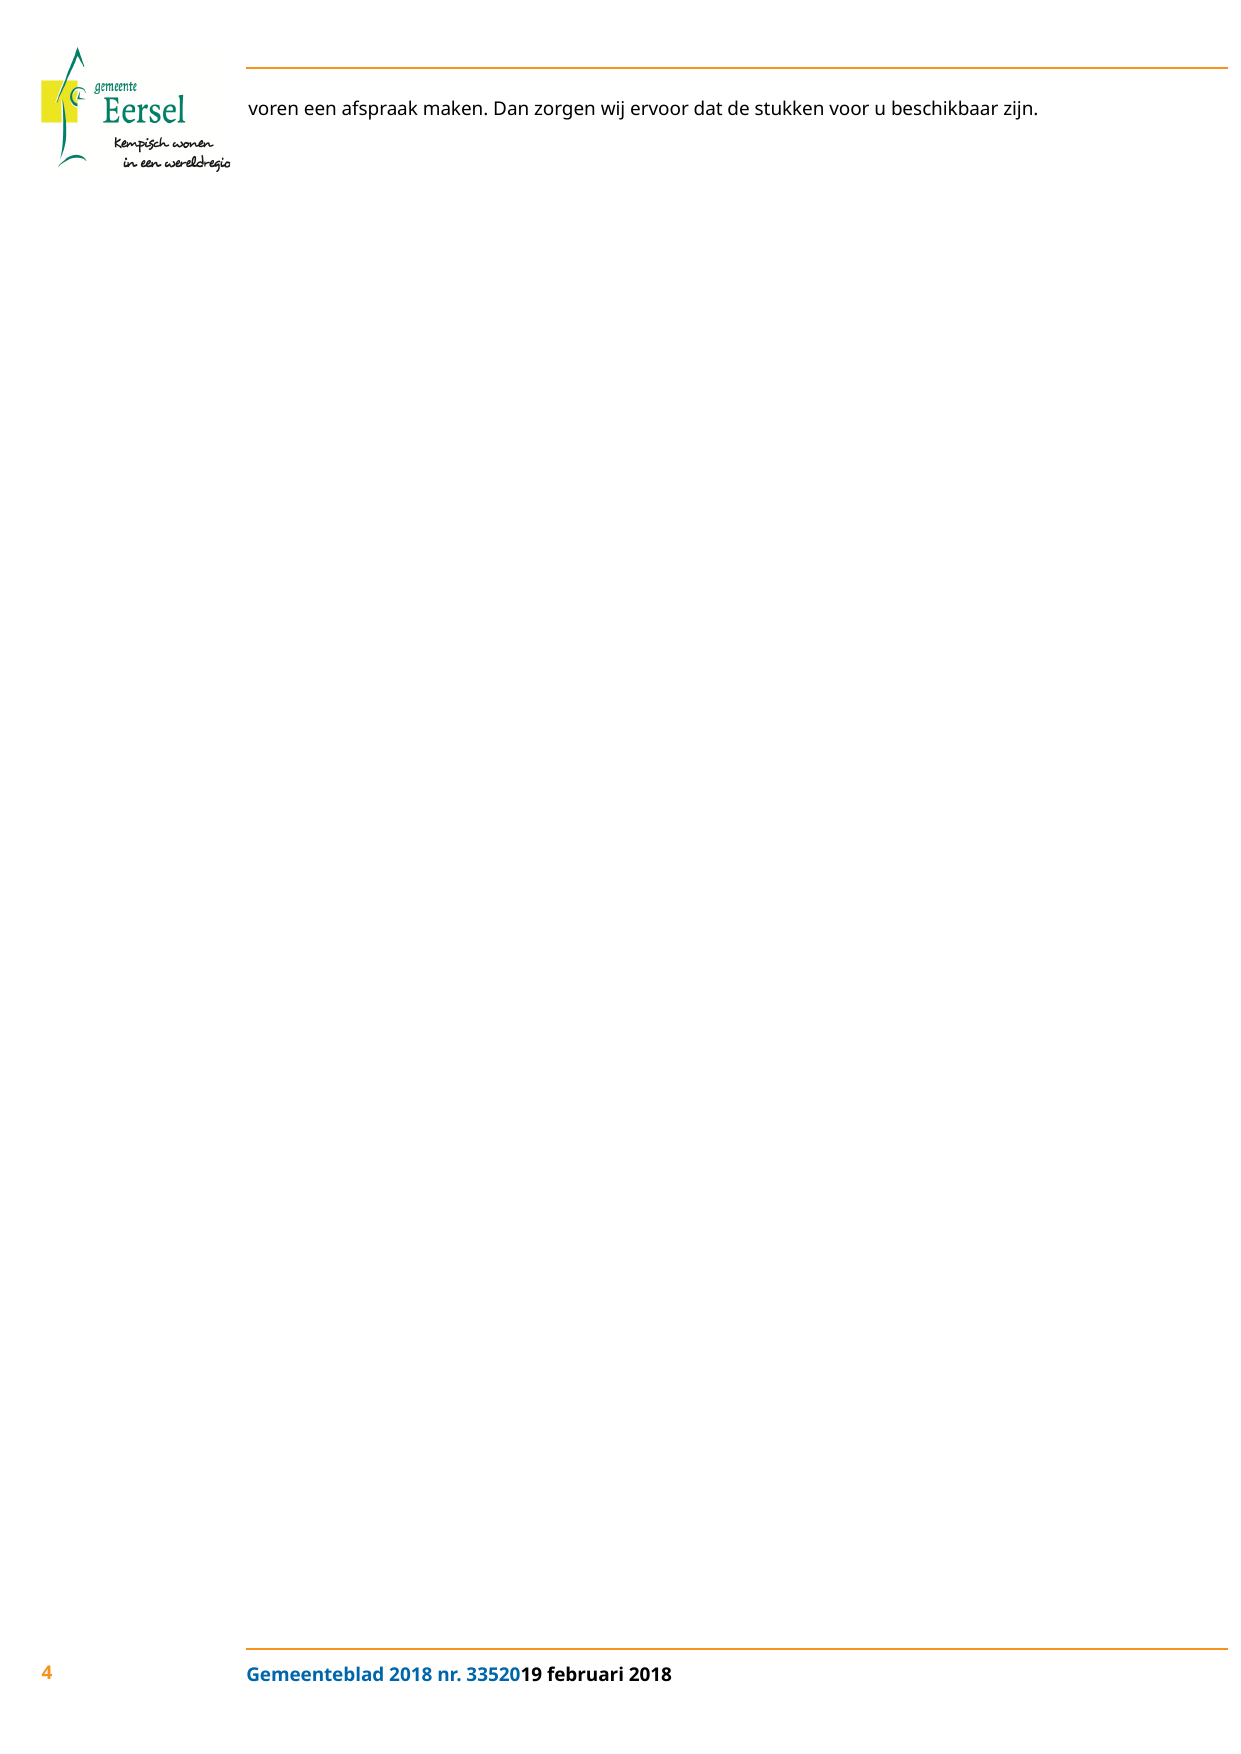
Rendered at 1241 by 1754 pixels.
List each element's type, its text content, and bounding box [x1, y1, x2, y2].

text voren een afspraak maken. Dan zorgen wij ervoor dat de stukken voor u beschikbaar zijn. [248, 95, 1152, 121]
picture [41, 47, 231, 172]
